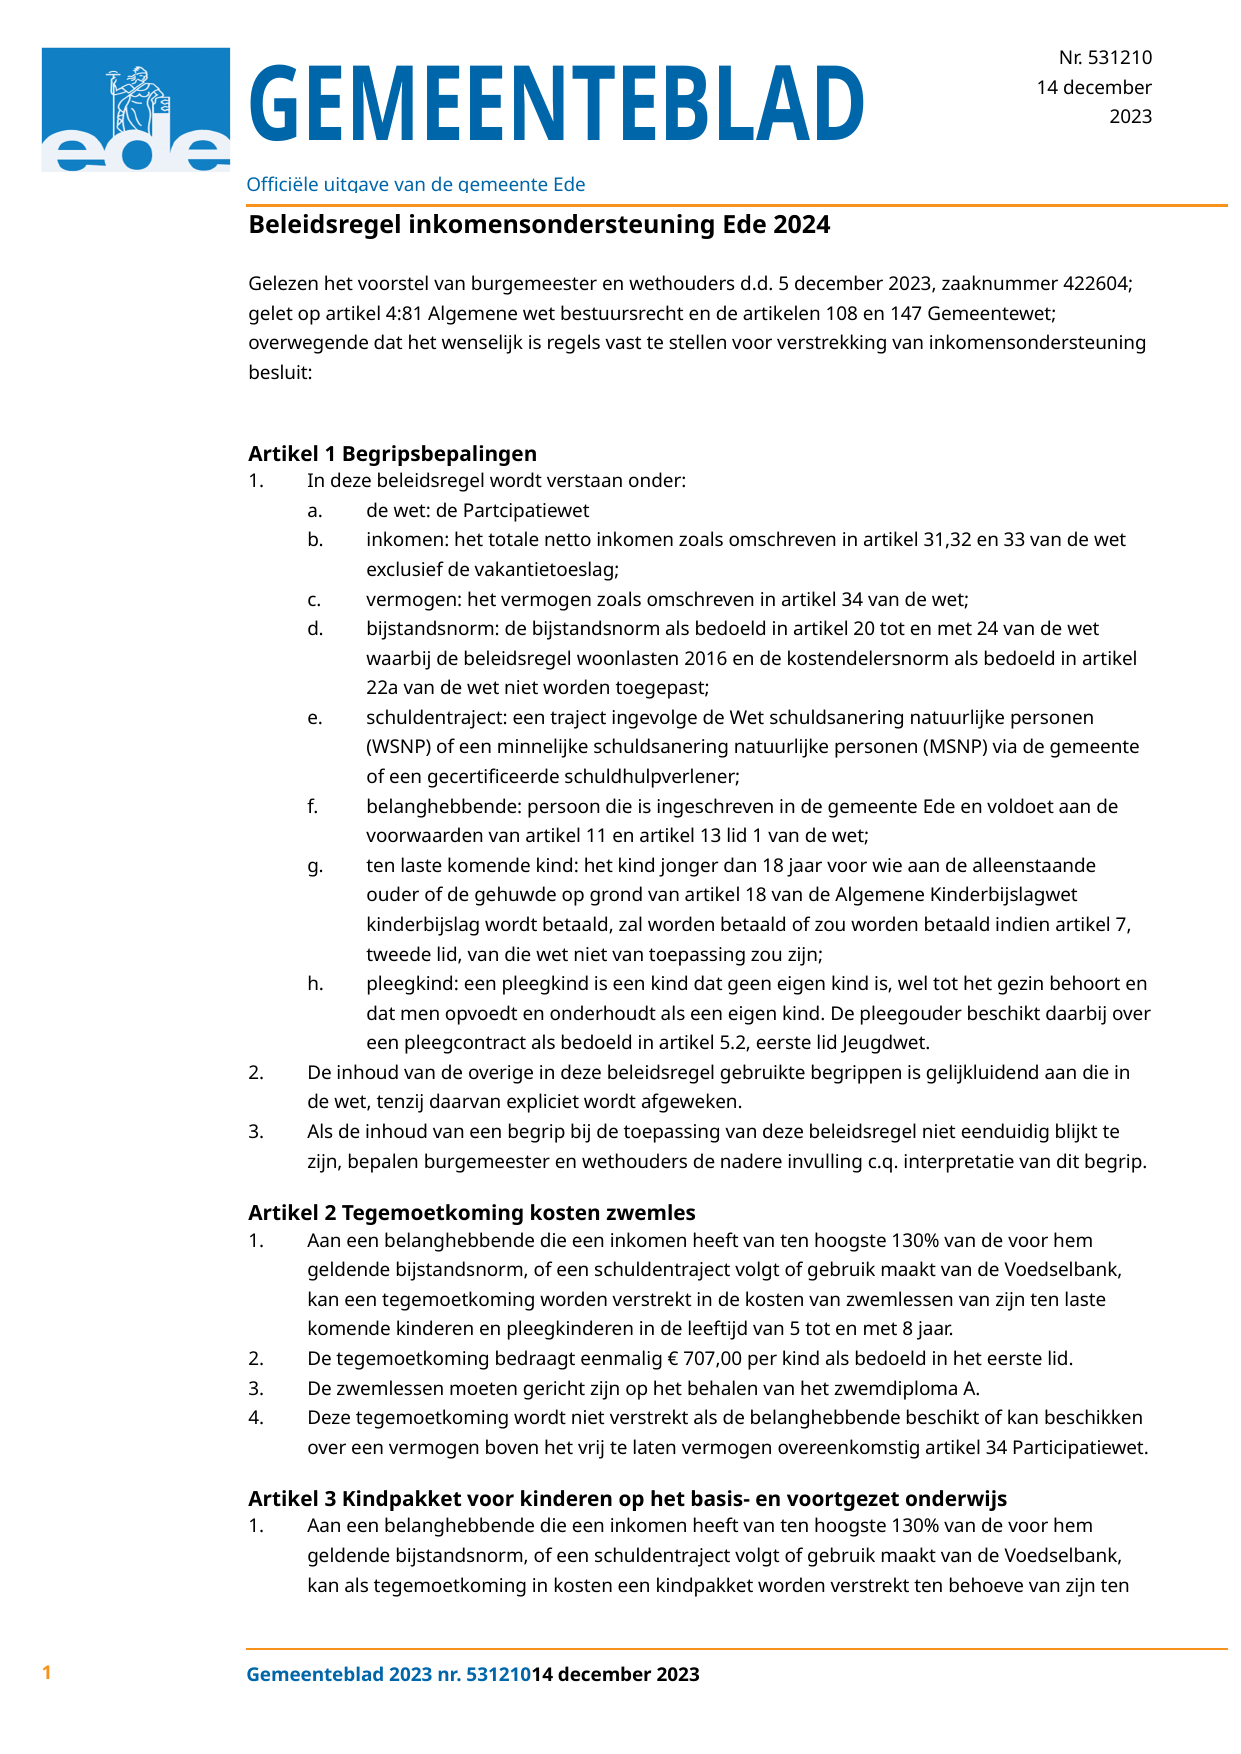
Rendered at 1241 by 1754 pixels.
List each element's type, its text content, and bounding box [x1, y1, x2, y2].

text Artikel 3 Kindpakket voor kinderen op het basis- en voortgezet onderwijs [248, 1484, 1152, 1513]
list De zwemlessen moeten gericht zijn op het behalen van het zwemdiploma A. [248, 1375, 1152, 1400]
text overwegende dat het wenselijk is regels vast te stellen voor verstrekking van inkomensondersteuning [248, 329, 1152, 355]
text Artikel 2 Tegemoetkoming kosten zwemles [248, 1198, 1152, 1227]
list de wet: de Partcipatiewet [307, 497, 1152, 523]
list ten laste komende kind: het kind jonger dan 18 jaar voor wie aan de alleenstaande ouder of de gehuwde op grond van artikel 18 van de Algemene Kinderbijslagwet kinderbijslag wordt betaald, zal worden betaald of zou worden betaald indien artikel 7, tweede lid, van die wet niet van toepassing zou zijn; [307, 852, 1152, 967]
list Aan een belanghebbende die een inkomen heeft van ten hoogste 130% van de voor hem geldende bijstandsnorm, of een schuldentraject volgt of gebruik maakt van de Voedselbank, kan een tegemoetkoming worden verstrekt in de kosten van zwemlessen van zijn ten laste komende kinderen en pleegkinderen in de leeftijd van 5 tot en met 8 jaar. [248, 1227, 1152, 1341]
list inkomen: het totale netto inkomen zoals omschreven in artikel 31,32 en 33 van de wet exclusief de vakantietoeslag; [307, 527, 1152, 582]
text gelet op artikel 4:81 Algemene wet bestuursrecht en de artikelen 108 en 147 Gemeentewet; [248, 300, 1152, 326]
list Deze tegemoetkoming wordt niet verstrekt als de belanghebbende beschikt of kan beschikken over een vermogen boven het vrij te laten vermogen overeenkomstig artikel 34 Participatiewet. [248, 1404, 1152, 1459]
list bijstandsnorm: de bijstandsnorm als bedoeld in artikel 20 tot en met 24 van de wet waarbij de beleidsregel woonlasten 2016 en de kostendelersnorm als bedoeld in artikel 22a van de wet niet worden toegepast; [307, 615, 1152, 700]
text Beleidsregel inkomensondersteuning Ede 2024 [248, 207, 1152, 241]
list belanghebbende: persoon die is ingeschreven in de gemeente Ede en voldoet aan de voorwaarden van artikel 11 en artikel 13 lid 1 van de wet; [307, 793, 1152, 848]
text besluit: [248, 359, 1152, 385]
list Als de inhoud van een begrip bij de toepassing van deze beleidsregel niet eenduidig blijkt te zijn, bepalen burgemeester en wethouders de nadere invulling c.q. interpretatie van dit begrip. [248, 1118, 1152, 1174]
list In deze beleidsregel wordt verstaan onder: [248, 467, 1152, 493]
list De tegemoetkoming bedraagt eenmalig € 707,00 per kind als bedoeld in het eerste lid. [248, 1345, 1152, 1371]
list Aan een belanghebbende die een inkomen heeft van ten hoogste 130% van de voor hem geldende bijstandsnorm, of een schuldentraject volgt of gebruik maakt van de Voedselbank, kan als tegemoetkoming in kosten een kindpakket worden verstrekt ten behoeve van zijn ten [248, 1513, 1152, 1598]
list De inhoud van de overige in deze beleidsregel gebruikte begrippen is gelijkluidend aan die in de wet, tenzij daarvan expliciet wordt afgeweken. [248, 1059, 1152, 1114]
text Artikel 1 Begripsbepalingen [248, 439, 1152, 467]
list vermogen: het vermogen zoals omschreven in artikel 34 van de wet; [307, 586, 1152, 612]
picture [41, 47, 231, 172]
list schuldentraject: een traject ingevolge de Wet schuldsanering natuurlijke personen (WSNP) of een minnelijke schuldsanering natuurlijke personen (MSNP) via de gemeente of een gecertificeerde schuldhulpverlener; [307, 704, 1152, 789]
list pleegkind: een pleegkind is een kind dat geen eigen kind is, wel tot het gezin behoort en dat men opvoedt en onderhoudt als een eigen kind. De pleegouder beschikt daarbij over een pleegcontract als bedoeld in artikel 5.2, eerste lid Jeugdwet. [307, 970, 1152, 1055]
text Gelezen het voorstel van burgemeester en wethouders d.d. 5 december 2023, zaaknummer 422604; [248, 270, 1152, 296]
